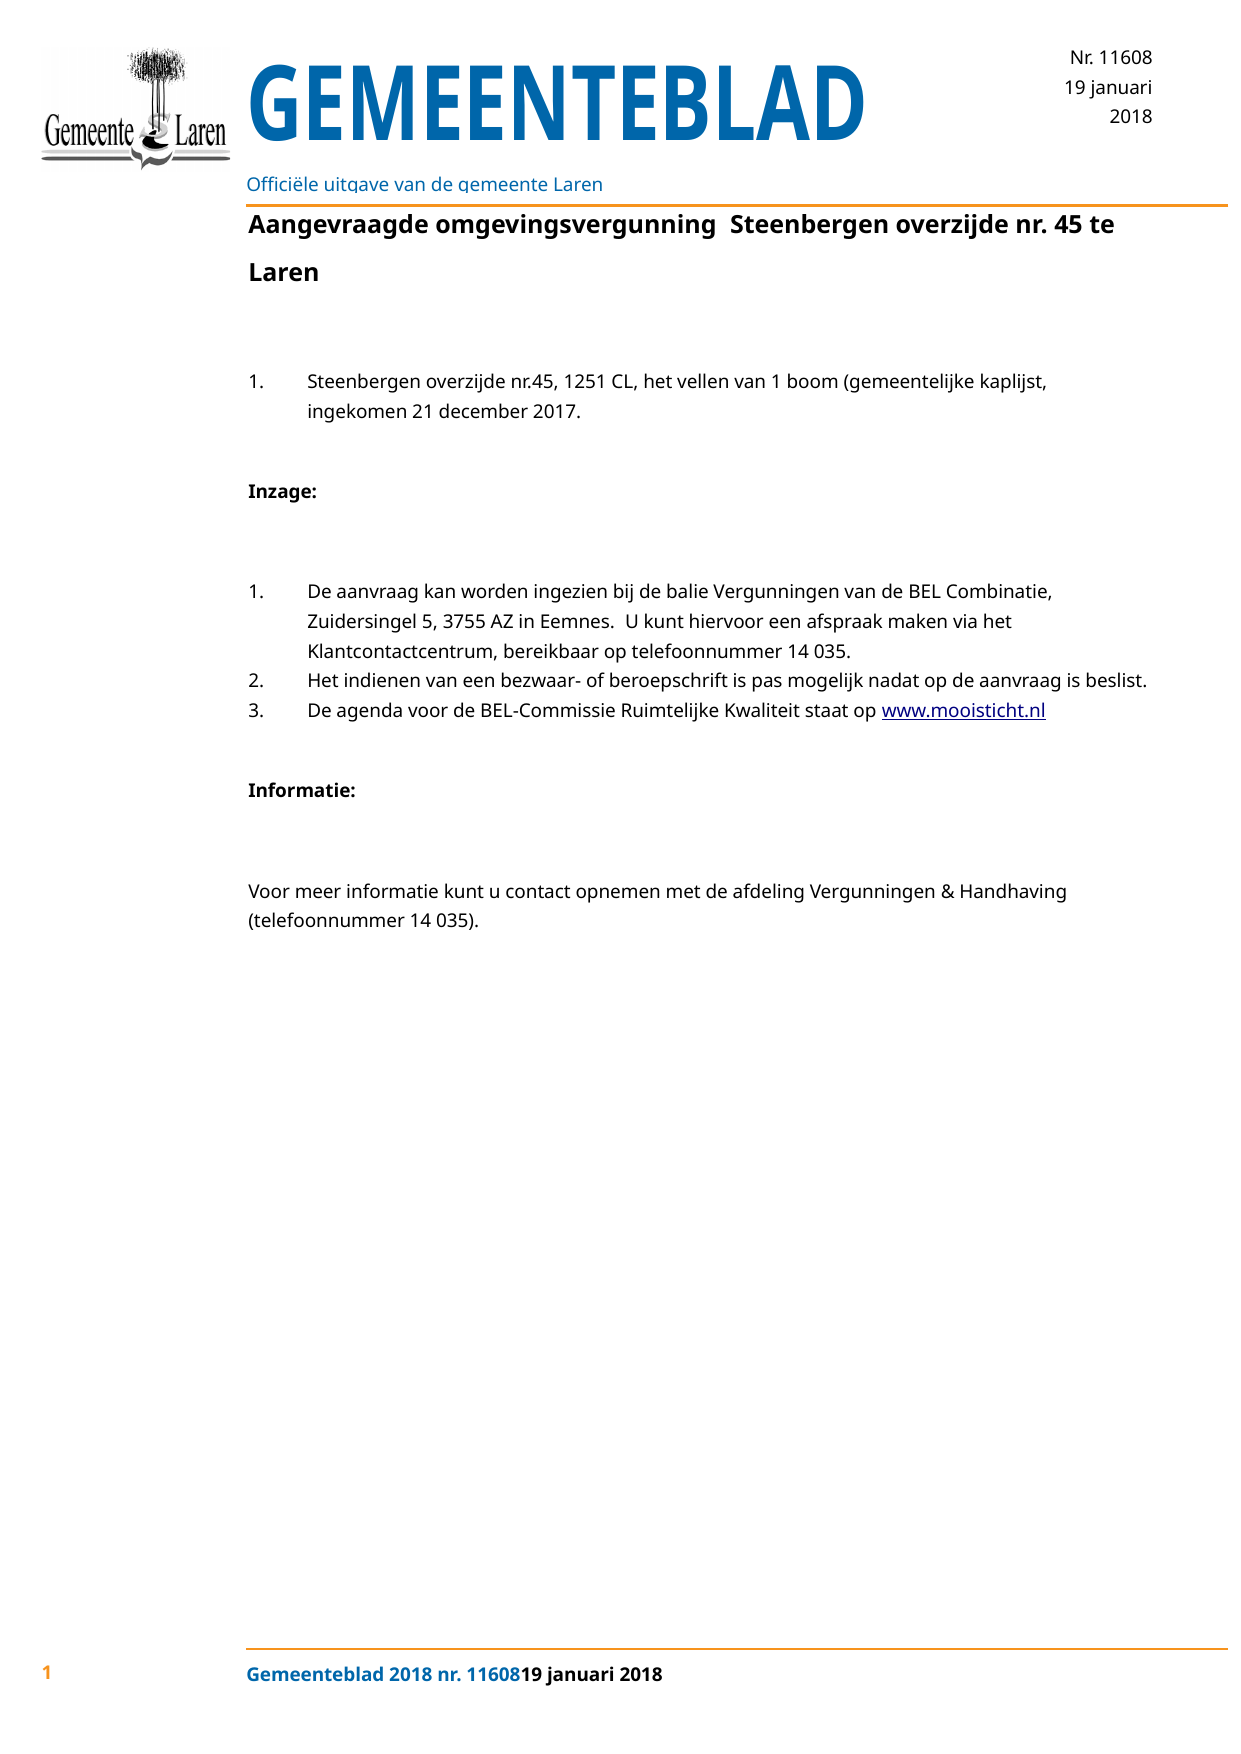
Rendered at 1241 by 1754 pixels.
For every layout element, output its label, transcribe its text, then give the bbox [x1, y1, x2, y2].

list Steenbergen overzijde nr.45, 1251 CL, het vellen van 1 boom (gemeentelijke kaplijst, ingekomen 21 december 2017. [248, 368, 1152, 424]
text Informatie: [248, 777, 1152, 803]
list Het indienen van een bezwaar- of beroepschrift is pas mogelijk nadat op de aanvraag is beslist. [248, 667, 1152, 693]
picture [41, 47, 231, 172]
list De agenda voor de BEL-Commissie Ruimtelijke Kwaliteit staat op www.mooisticht.nl [248, 697, 1152, 723]
list De aanvraag kan worden ingezien bij de balie Vergunningen van de BEL Combinatie, Zuidersingel 5, 3755 AZ in Eemnes. U kunt hiervoor een afspraak maken via het Klantcontactcentrum, bereikbaar op telefoonnummer 14 035. [248, 579, 1152, 664]
text Aangevraagde omgevingsvergunning Steenbergen overzijde nr. 45 te Laren [248, 207, 1152, 288]
text Inzage: [248, 478, 1152, 504]
text Voor meer informatie kunt u contact opnemen met de afdeling Vergunningen & Handhaving (telefoonnummer 14 035). [248, 878, 1152, 933]
